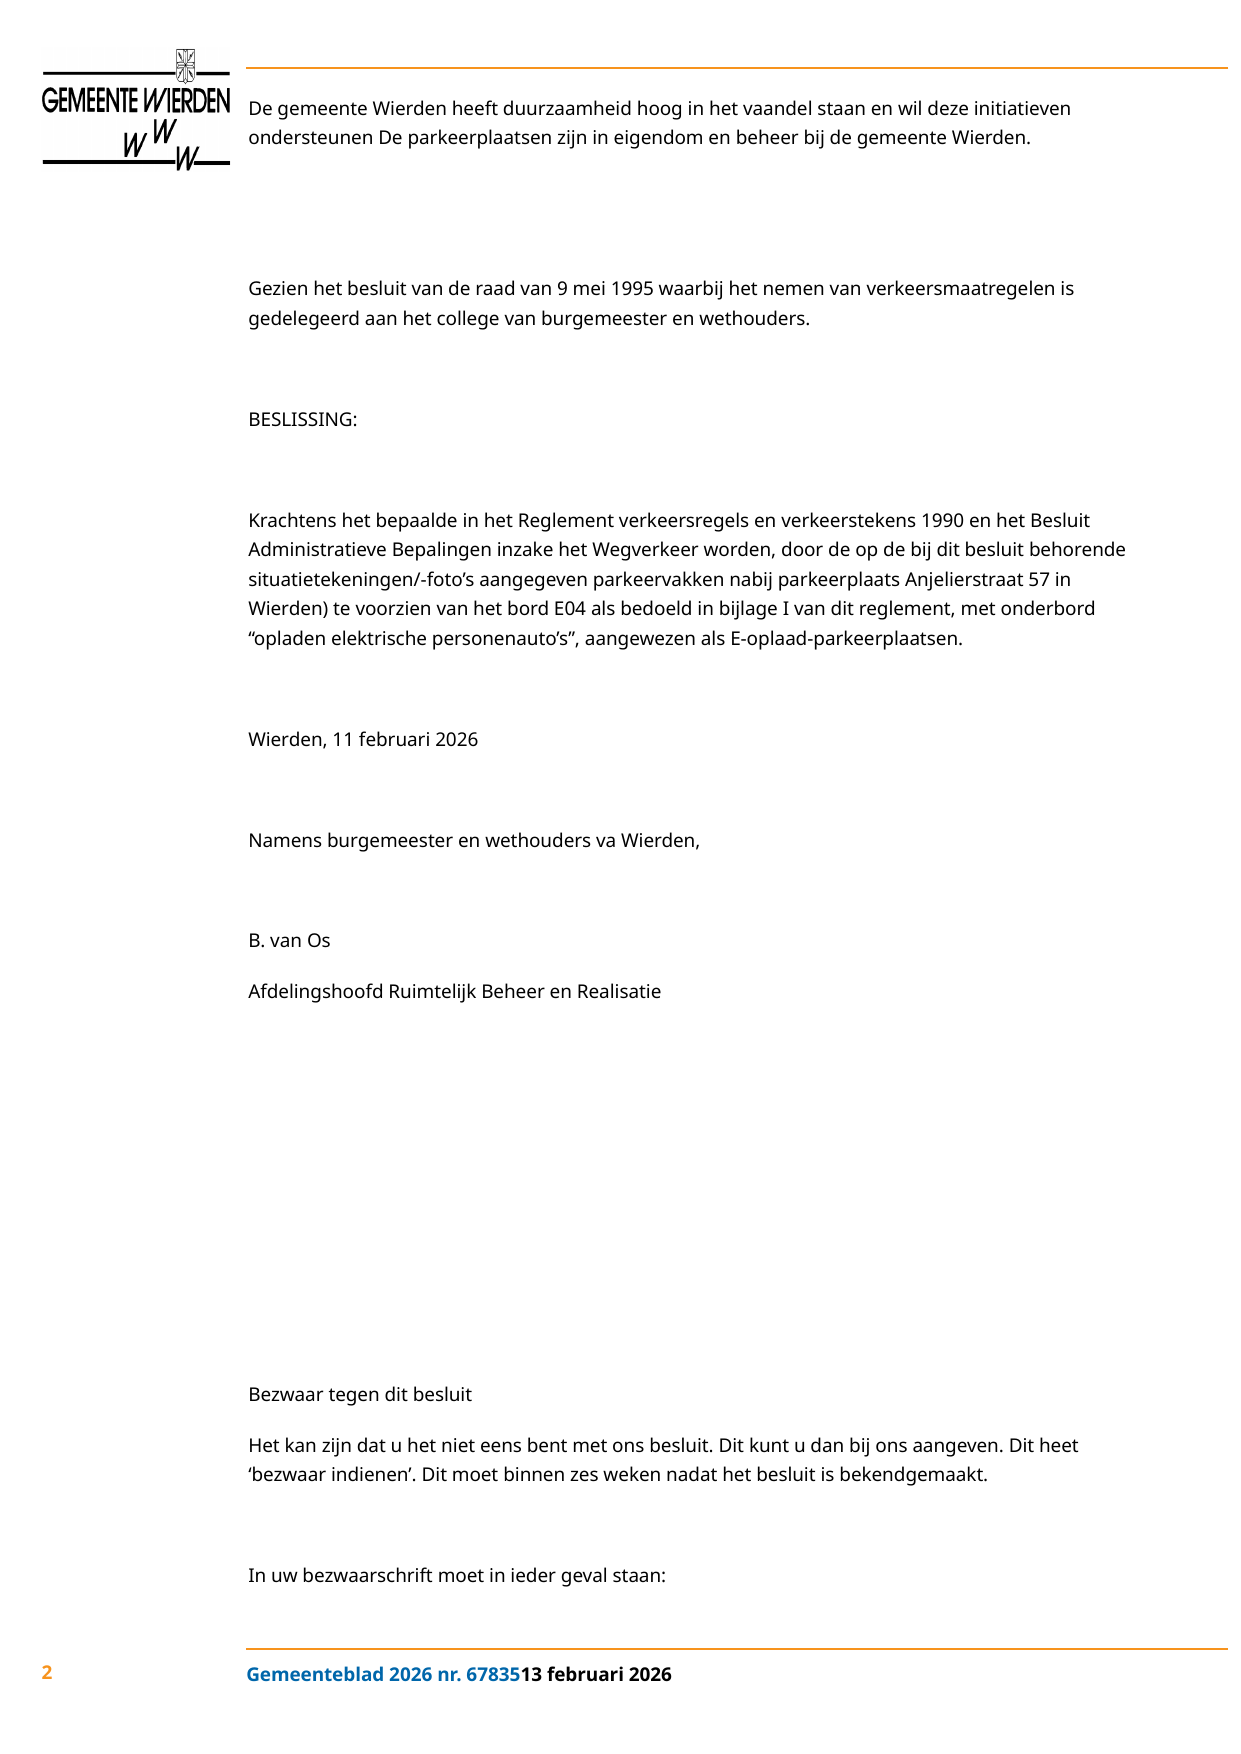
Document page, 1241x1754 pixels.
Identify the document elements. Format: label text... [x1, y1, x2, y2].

picture [41, 47, 231, 172]
text De gemeente Wierden heeft duurzaamheid hoog in het vaandel staan en wil deze initiatieven ondersteunen De parkeerplaatsen zijn in eigendom en beheer bij de gemeente Wierden. [248, 95, 1152, 150]
text Afdelingshoofd Ruimtelijk Beheer en Realisatie [248, 978, 1152, 1004]
text Bezwaar tegen dit besluit [248, 1381, 1152, 1407]
text Wierden, 11 februari 2026 [248, 726, 1152, 752]
text B. van Os [248, 928, 1152, 953]
text Gezien het besluit van de raad van 9 mei 1995 waarbij het nemen van verkeersmaatregelen is gedelegeerd aan het college van burgemeester en wethouders. [248, 276, 1152, 331]
text Namens burgemeester en wethouders va Wierden, [248, 827, 1152, 853]
text BESLISSING: [248, 406, 1152, 432]
text In uw bezwaarschrift moet in ieder geval staan: [248, 1562, 1152, 1588]
text Het kan zijn dat u het niet eens bent met ons besluit. Dit kunt u dan bij ons aangeven. Dit heet ‘bezwaar indienen’. Dit moet binnen zes weken nadat het besluit is bekendgemaakt. [248, 1432, 1152, 1487]
text Krachtens het bepaalde in het Reglement verkeersregels en verkeerstekens 1990 en het Besluit Administratieve Bepalingen inzake het Wegverkeer worden, door de op de bij dit besluit behorende situatietekeningen/-foto’s aangegeven parkeervakken nabij parkeerplaats Anjelierstraat 57 in Wierden) te voorzien van het bord E04 als bedoeld in bijlage I van dit reglement, met onderbord “opladen elektrische personenauto’s”, aangewezen als E-oplaad-parkeerplaatsen. [248, 507, 1152, 651]
